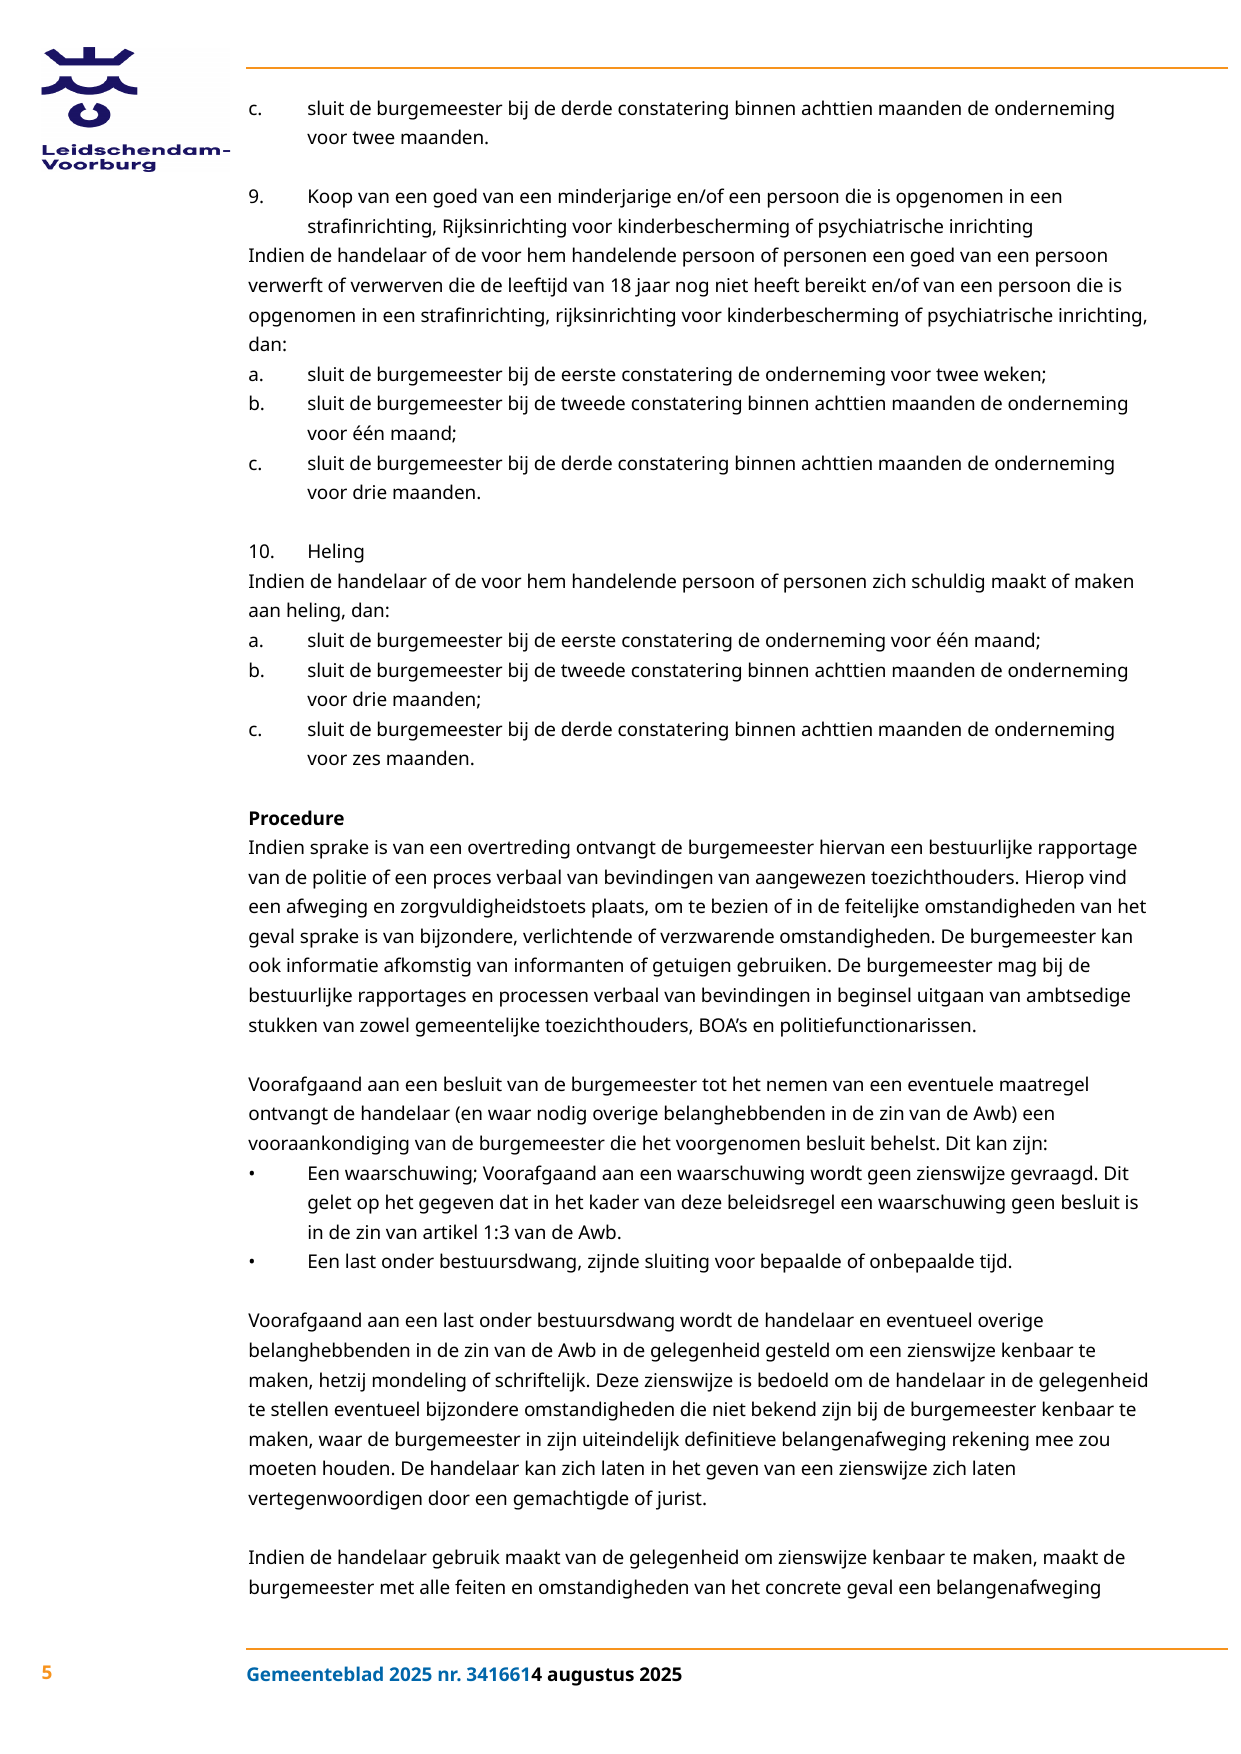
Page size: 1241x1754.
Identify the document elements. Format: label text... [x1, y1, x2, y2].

list Een last onder bestuursdwang, zijnde sluiting voor bepaalde of onbepaalde tijd. [248, 1248, 1152, 1274]
list sluit de burgemeester bij de derde constatering binnen achttien maanden de onderneming voor drie maanden. [248, 450, 1152, 505]
list sluit de burgemeester bij de derde constatering binnen achttien maanden de onderneming voor zes maanden. [248, 716, 1152, 771]
list sluit de burgemeester bij de derde constatering binnen achttien maanden de onderneming voor twee maanden. [248, 95, 1152, 150]
text Indien de handelaar of de voor hem handelende persoon of personen een goed van een persoon verwerft of verwerven die de leeftijd van 18 jaar nog niet heeft bereikt en/of van een persoon die is opgenomen in een strafinrichting, rijksinrichting voor kinderbescherming of psychiatrische inrichting, dan: [248, 243, 1152, 357]
list Koop van een goed van een minderjarige en/of een persoon die is opgenomen in een strafinrichting, Rijksinrichting voor kinderbescherming of psychiatrische inrichting [248, 183, 1152, 239]
list sluit de burgemeester bij de eerste constatering de onderneming voor twee weken; [248, 361, 1152, 387]
list Een waarschuwing; Voorafgaand aan een waarschuwing wordt geen zienswijze gevraagd. Dit gelet op het gegeven dat in het kader van deze beleidsregel een waarschuwing geen besluit is in de zin van artikel 1:3 van de Awb. [248, 1160, 1152, 1245]
list sluit de burgemeester bij de tweede constatering binnen achttien maanden de onderneming voor één maand; [248, 391, 1152, 446]
picture [41, 47, 231, 172]
list sluit de burgemeester bij de tweede constatering binnen achttien maanden de onderneming voor drie maanden; [248, 657, 1152, 712]
text Voorafgaand aan een last onder bestuursdwang wordt de handelaar en eventueel overige belanghebbenden in de zin van de Awb in de gelegenheid gesteld om een zienswijze kenbaar te maken, hetzij mondeling of schriftelijk. Deze zienswijze is bedoeld om de handelaar in de gelegenheid te stellen eventueel bijzondere omstandigheden die niet bekend zijn bij de burgemeester kenbaar te maken, waar de burgemeester in zijn uiteindelijk definitieve belangenafweging rekening mee zou moeten houden. De handelaar kan zich laten in het geven van een zienswijze zich laten vertegenwoordigen door een gemachtigde of jurist. [248, 1308, 1152, 1511]
text Indien de handelaar of de voor hem handelende persoon of personen zich schuldig maakt of maken aan heling, dan: [248, 568, 1152, 623]
text Procedure [248, 805, 1152, 831]
text Indien sprake is van een overtreding ontvangt de burgemeester hiervan een bestuurlijke rapportage van de politie of een proces verbaal van bevindingen van aangewezen toezichthouders. Hierop vind een afweging en zorgvuldigheidstoets plaats, om te bezien of in de feitelijke omstandigheden van het geval sprake is van bijzondere, verlichtende of verzwarende omstandigheden. De burgemeester kan ook informatie afkomstig van informanten of getuigen gebruiken. De burgemeester mag bij de bestuurlijke rapportages en processen verbaal van bevindingen in beginsel uitgaan van ambtsedige stukken van zowel gemeentelijke toezichthouders, BOA’s en politiefunctionarissen. [248, 834, 1152, 1038]
list sluit de burgemeester bij de eerste constatering de onderneming voor één maand; [248, 627, 1152, 653]
list Heling [248, 538, 1152, 564]
text Voorafgaand aan een besluit van de burgemeester tot het nemen van een eventuele maatregel ontvangt de handelaar (en waar nodig overige belanghebbenden in de zin van de Awb) een vooraankondiging van de burgemeester die het voorgenomen besluit behelst. Dit kan zijn: [248, 1071, 1152, 1156]
text Indien de handelaar gebruik maakt van de gelegenheid om zienswijze kenbaar te maken, maakt de burgemeester met alle feiten en omstandigheden van het concrete geval een belangenafweging [248, 1544, 1152, 1600]
